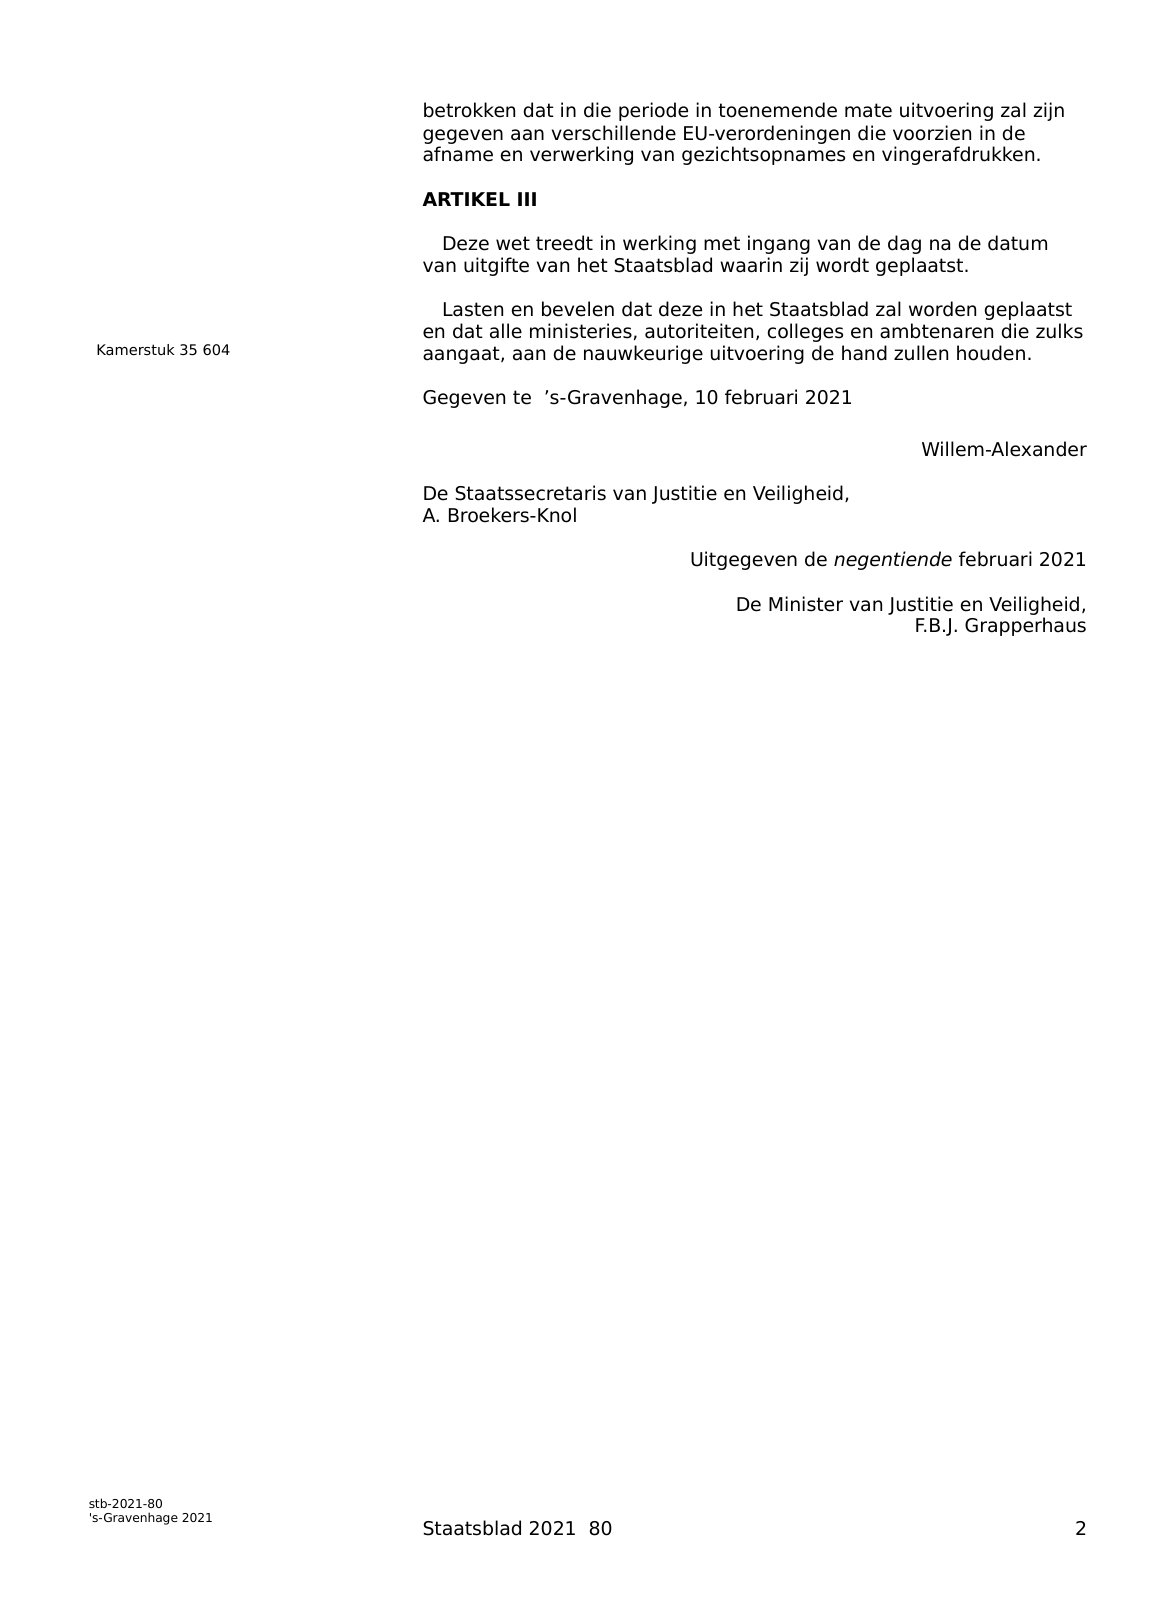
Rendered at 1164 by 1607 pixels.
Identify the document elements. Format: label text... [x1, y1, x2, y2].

text betrokken dat in die periode in toenemende mate uitvoering zal zijn gegeven aan verschillende EU-verordeningen die voorzien in de afname en verwerking van gezichtsopnames en vingerafdrukken. [422, 100, 1087, 166]
text Uitgegeven de negentiende februari 2021 [422, 549, 1087, 571]
text Gegeven te ’s-Gravenhage, 10 februari 2021 [422, 387, 1087, 409]
text Willem-Alexander [422, 439, 1087, 461]
text Deze wet treedt in werking met ingang van de dag na de datum van uitgifte van het Staatsblad waarin zij wordt geplaatst. [422, 233, 1087, 277]
text Kamerstuk 35 604 [77, 342, 396, 359]
text 's-Gravenhage 2021 [88, 1511, 323, 1525]
text De Minister van Justitie en Veiligheid, F.B.J. Grapperhaus [422, 593, 1087, 637]
subtitle ARTIKEL III [422, 188, 1087, 211]
text Lasten en bevelen dat deze in het Staatsblad zal worden geplaatst en dat alle ministeries, autoriteiten, colleges en ambtenaren die zulks aangaat, aan de nauwkeurige uitvoering de hand zullen houden. [422, 299, 1087, 365]
text stb-2021-80 [88, 1497, 323, 1511]
text De Staatssecretaris van Justitie en Veiligheid, A. Broekers-Knol [422, 483, 1087, 527]
